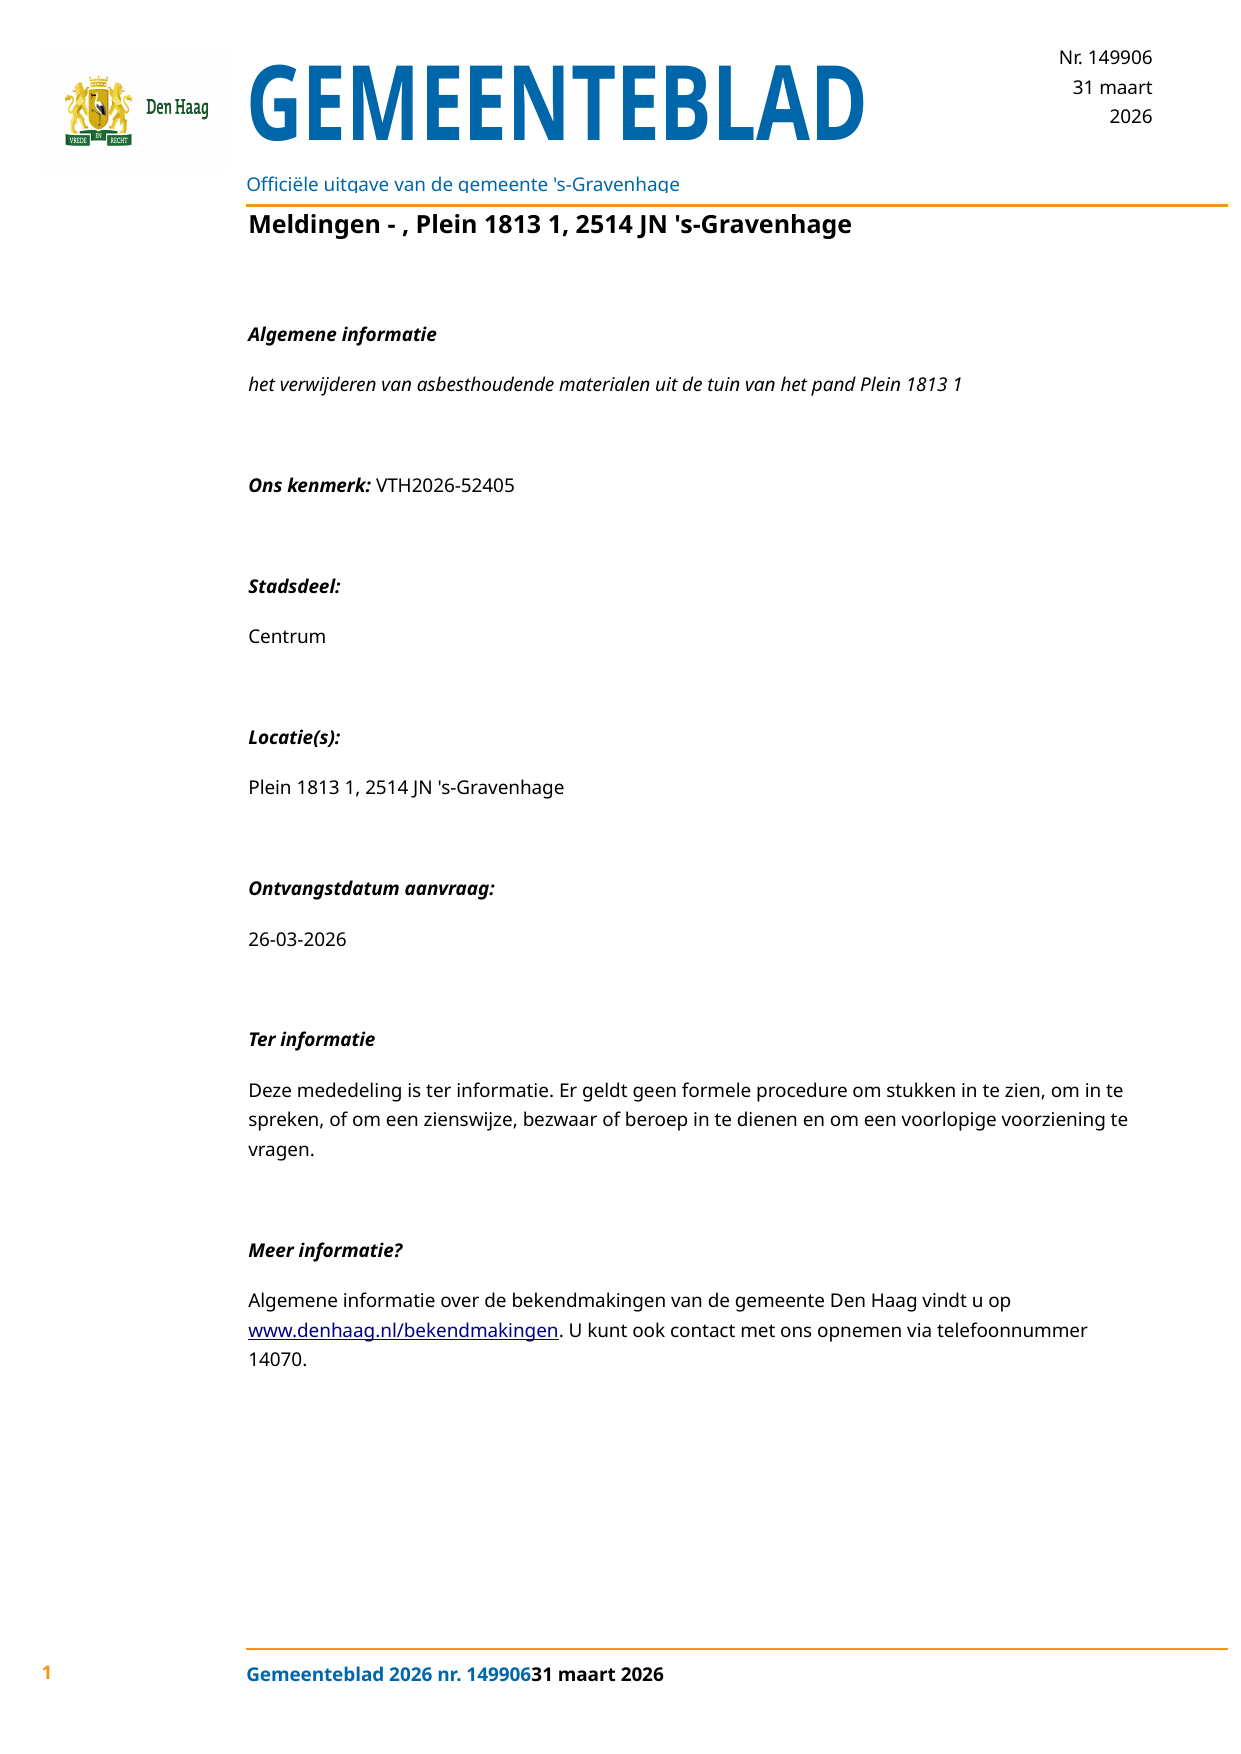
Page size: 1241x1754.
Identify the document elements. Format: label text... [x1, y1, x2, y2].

text Plein 1813 1, 2514 JN 's-Gravenhage [248, 774, 1152, 800]
text Meldingen - , Plein 1813 1, 2514 JN 's-Gravenhage [248, 207, 1152, 241]
text het verwijderen van asbesthoudende materialen uit de tuin van het pand Plein 1813 1 [248, 371, 1152, 397]
text Ons kenmerk: VTH2026-52405 [248, 472, 1152, 498]
text Deze mededeling is ter informatie. Er geldt geen formele procedure om stukken in te zien, om in te spreken, of om een zienswijze, bezwaar of beroep in te dienen en om een voorlopige voorziening te vragen. [248, 1077, 1152, 1162]
text Stadsdeel: [248, 573, 1152, 598]
text Meer informatie? [248, 1237, 1152, 1263]
text Locatie(s): [248, 724, 1152, 750]
text Ontvangstdatum aanvraag: [248, 875, 1152, 901]
picture [41, 47, 231, 172]
text Ter informatie [248, 1027, 1152, 1052]
text Algemene informatie over de bekendmakingen van de gemeente Den Haag vindt u op www.denhaag.nl/bekendmakingen. U kunt ook contact met ons opnemen via telefoonnummer 14070. [248, 1287, 1152, 1372]
text Centrum [248, 623, 1152, 649]
text 26-03-2026 [248, 926, 1152, 951]
text Algemene informatie [248, 321, 1152, 346]
